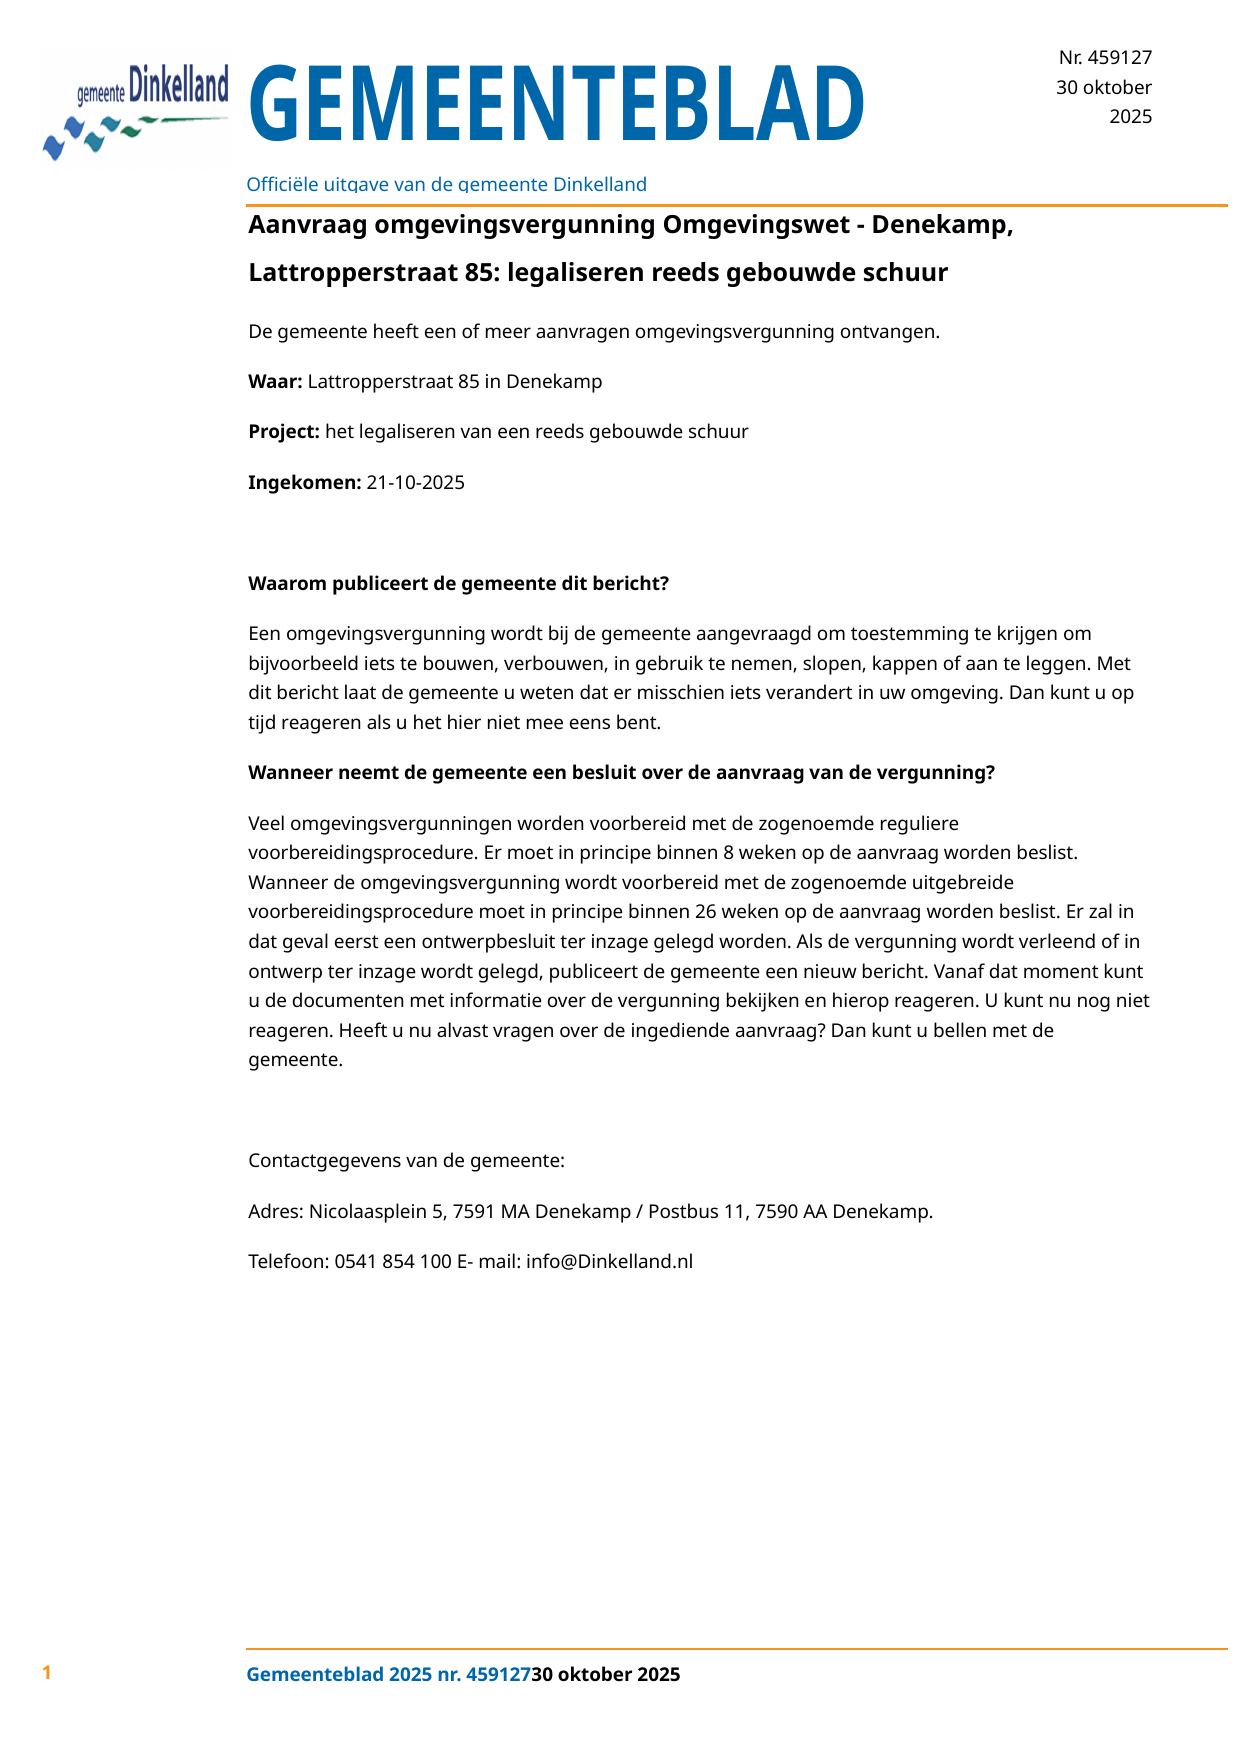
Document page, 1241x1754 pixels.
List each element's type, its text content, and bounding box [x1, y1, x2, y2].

text Ingekomen: 21-10-2025 [248, 469, 1152, 495]
picture [41, 47, 231, 172]
text De gemeente heeft een of meer aanvragen omgevingsvergunning ontvangen. [248, 318, 1152, 344]
text Contactgegevens van de gemeente: [248, 1147, 1152, 1173]
text Adres: Nicolaasplein 5, 7591 MA Denekamp / Postbus 11, 7590 AA Denekamp. [248, 1198, 1152, 1224]
text Waarom publiceert de gemeente dit bericht? [248, 570, 1152, 596]
text Veel omgevingsvergunningen worden voorbereid met de zogenoemde reguliere voorbereidingsprocedure. Er moet in principe binnen 8 weken op de aanvraag worden beslist. Wanneer de omgevingsvergunning wordt voorbereid met de zogenoemde uitgebreide voorbereidingsprocedure moet in principe binnen 26 weken op de aanvraag worden beslist. Er zal in dat geval eerst een ontwerpbesluit ter inzage gelegd worden. Als de vergunning wordt verleend of in ontwerp ter inzage wordt gelegd, publiceert de gemeente een nieuw bericht. Vanaf dat moment kunt u de documenten met informatie over de vergunning bekijken en hierop reageren. U kunt nu nog niet reageren. Heeft u nu alvast vragen over de ingediende aanvraag? Dan kunt u bellen met de gemeente. [248, 810, 1152, 1072]
text Een omgevingsvergunning wordt bij de gemeente aangevraagd om toestemming te krijgen om bijvoorbeeld iets te bouwen, verbouwen, in gebruik te nemen, slopen, kappen of aan te leggen. Met dit bericht laat de gemeente u weten dat er misschien iets verandert in uw omgeving. Dan kunt u op tijd reageren als u het hier niet mee eens bent. [248, 620, 1152, 735]
text Telefoon: 0541 854 100 E- mail: info@Dinkelland.nl [248, 1248, 1152, 1274]
text Aanvraag omgevingsvergunning Omgevingswet - Denekamp, Lattropperstraat 85: legaliseren reeds gebouwde schuur [248, 207, 1152, 288]
text Project: het legaliseren van een reeds gebouwde schuur [248, 419, 1152, 444]
text Wanneer neemt de gemeente een besluit over de aanvraag van de vergunning? [248, 759, 1152, 785]
text Waar: Lattropperstraat 85 in Denekamp [248, 368, 1152, 394]
